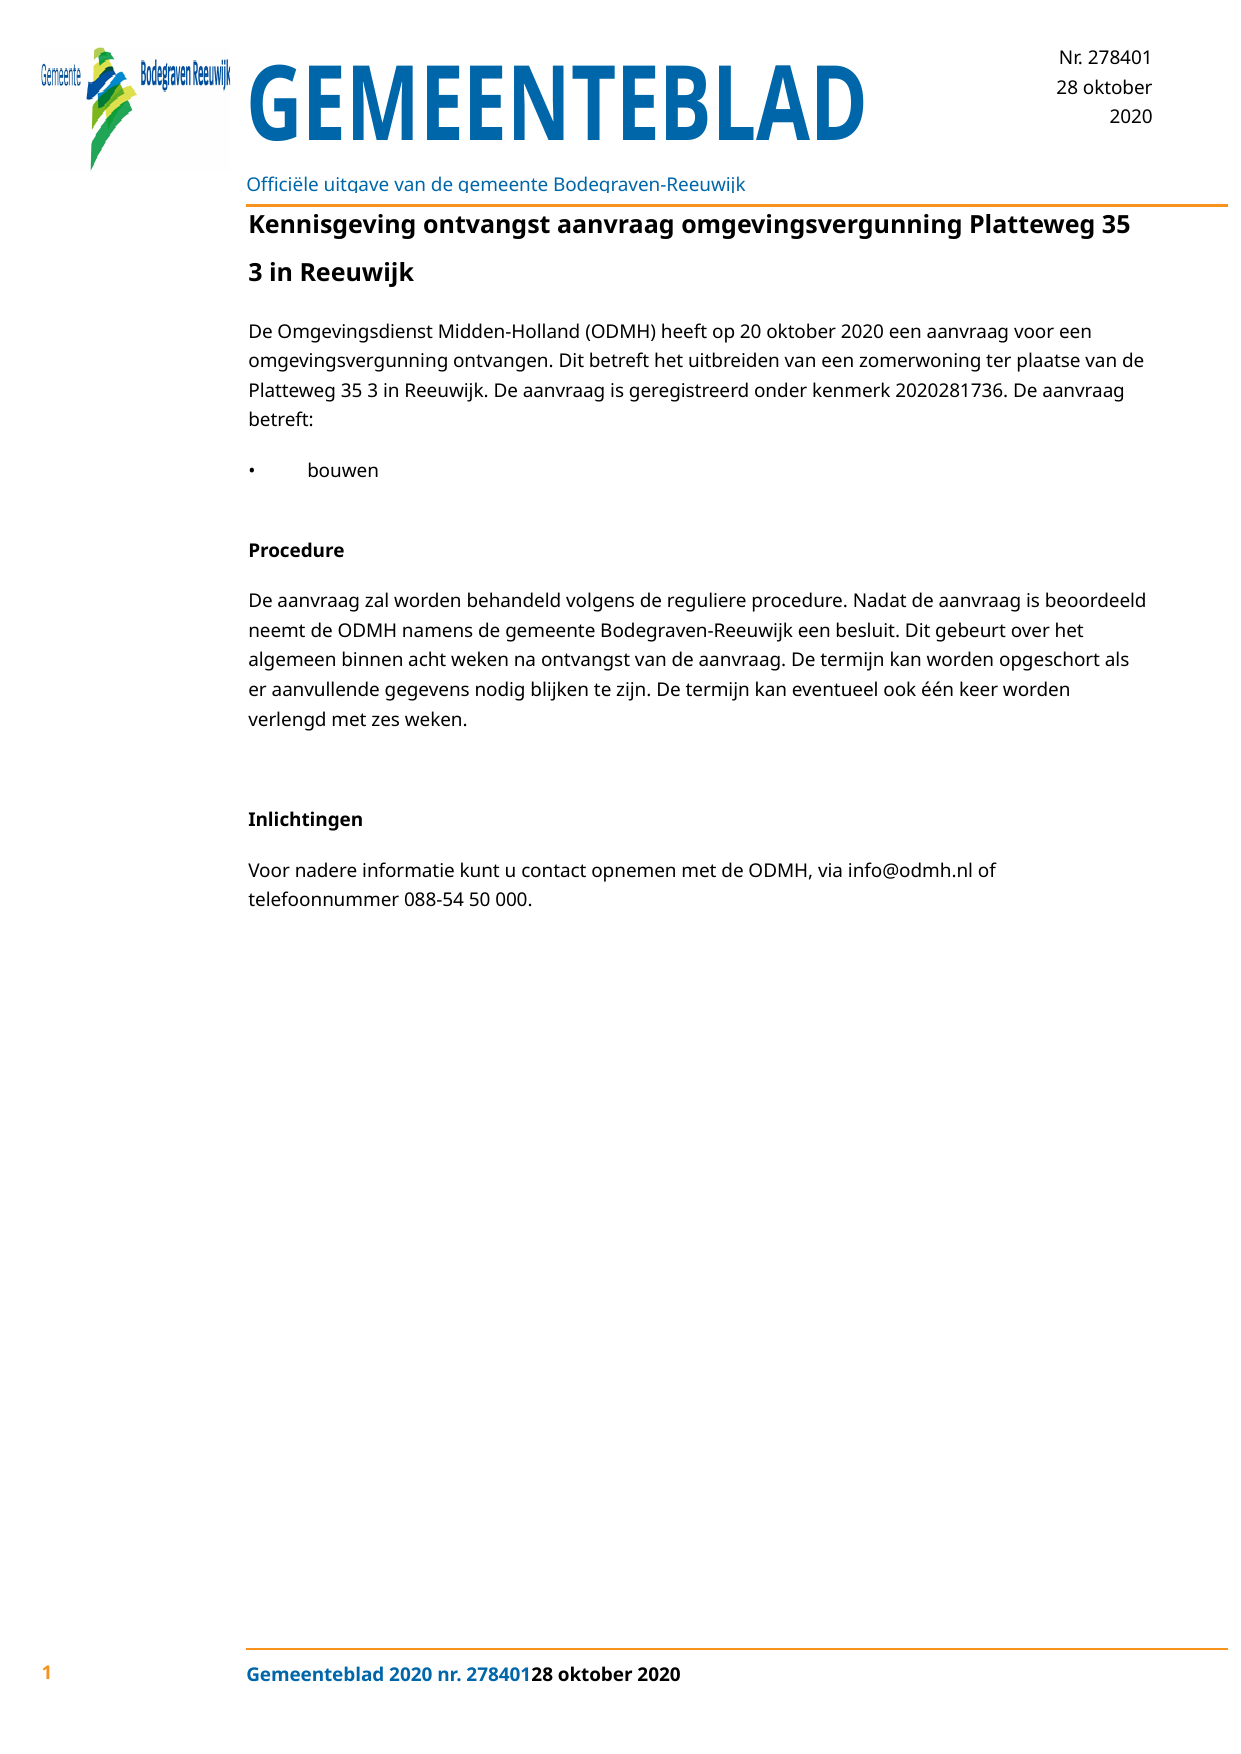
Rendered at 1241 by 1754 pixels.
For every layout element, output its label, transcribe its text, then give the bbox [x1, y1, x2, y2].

text Kennisgeving ontvangst aanvraag omgevingsvergunning Platteweg 35 3 in Reeuwijk [248, 207, 1152, 288]
text Voor nadere informatie kunt u contact opnemen met de ODMH, via info@odmh.nl of telefoonnummer 088-54 50 000. [248, 857, 1152, 912]
text Procedure [248, 537, 1152, 563]
list bouwen [248, 457, 1152, 483]
text De Omgevingsdienst Midden-Holland (ODMH) heeft op 20 oktober 2020 een aanvraag voor een omgevingsvergunning ontvangen. Dit betreft het uitbreiden van een zomerwoning ter plaatse van de Platteweg 35 3 in Reeuwijk. De aanvraag is geregistreerd onder kenmerk 2020281736. De aanvraag betreft: [248, 318, 1152, 432]
text De aanvraag zal worden behandeld volgens de reguliere procedure. Nadat de aanvraag is beoordeeld neemt de ODMH namens de gemeente Bodegraven-Reeuwijk een besluit. Dit gebeurt over het algemeen binnen acht weken na ontvangst van de aanvraag. De termijn kan worden opgeschort als er aanvullende gegevens nodig blijken te zijn. De termijn kan eventueel ook één keer worden verlengd met zes weken. [248, 587, 1152, 732]
picture [41, 47, 231, 172]
text Inlichtingen [248, 807, 1152, 832]
